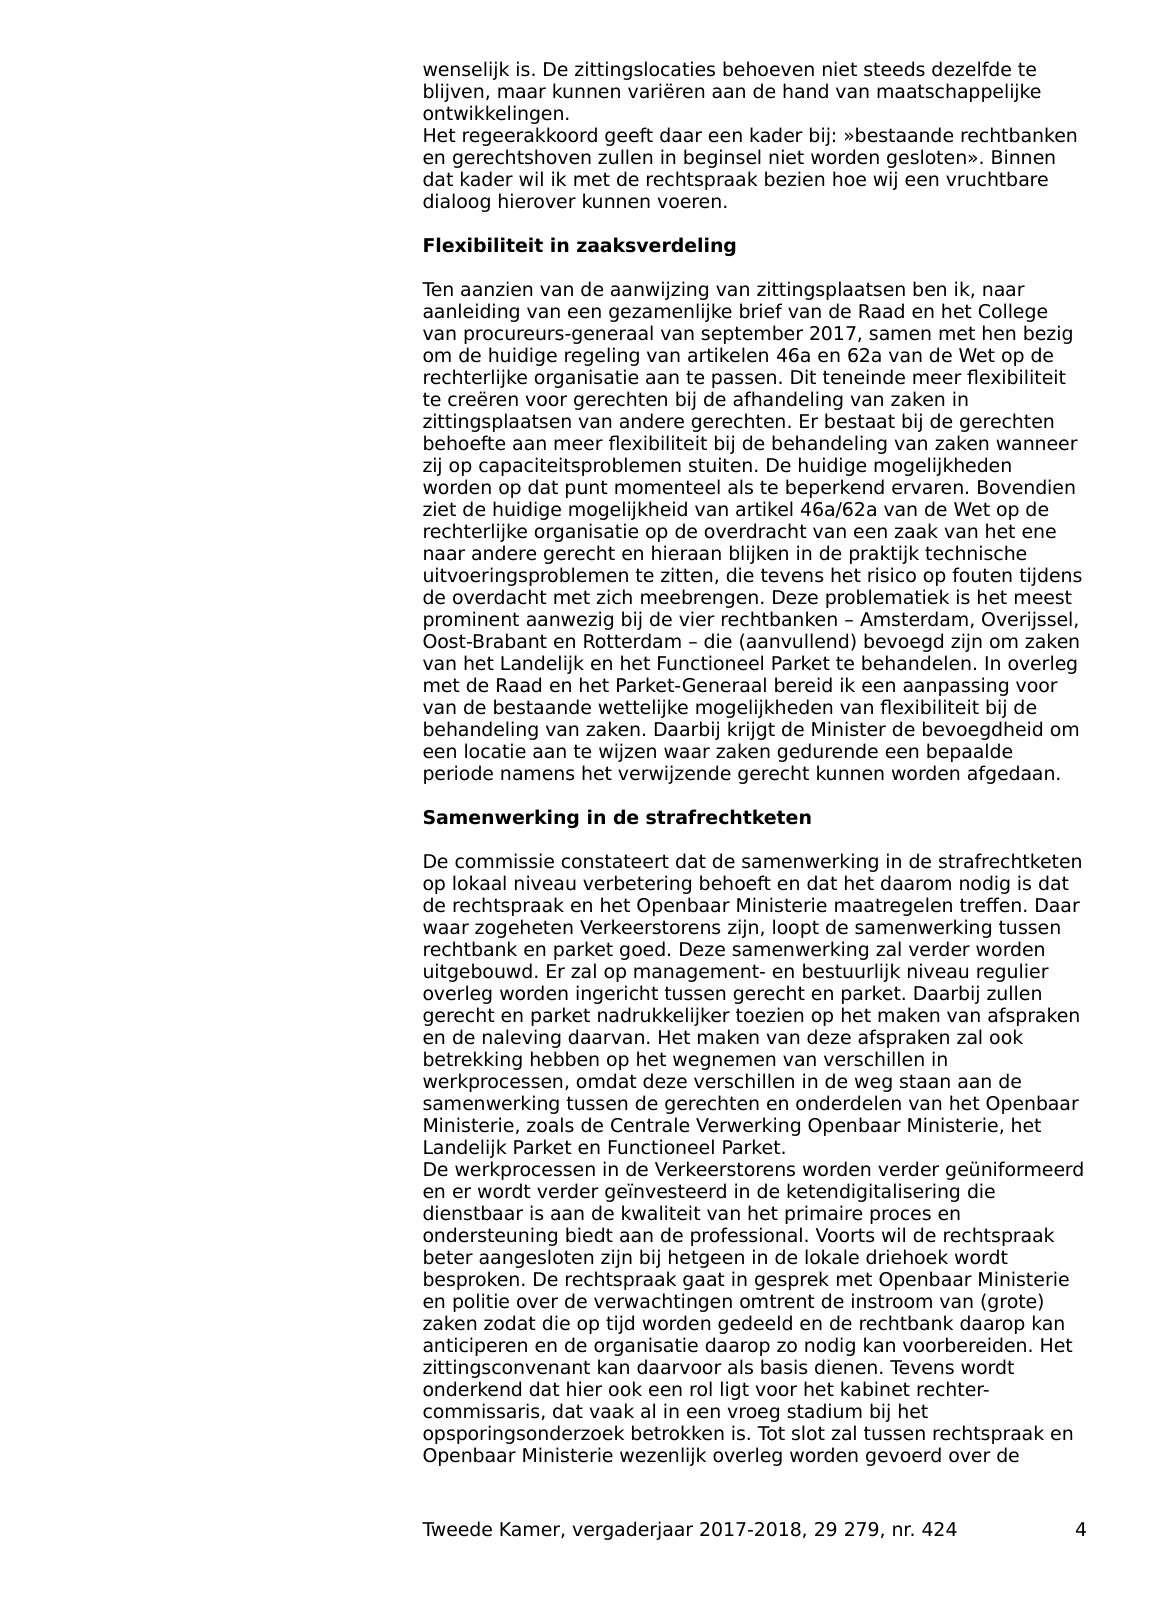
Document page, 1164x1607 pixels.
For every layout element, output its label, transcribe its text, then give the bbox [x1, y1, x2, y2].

text Het regeerakkoord geeft daar een kader bij: »bestaande rechtbanken en gerechtshoven zullen in beginsel niet worden gesloten». Binnen dat kader wil ik met de rechtspraak bezien hoe wij een vruchtbare dialoog hierover kunnen voeren. [422, 125, 1087, 213]
text Ten aanzien van de aanwijzing van zittingsplaatsen ben ik, naar aanleiding van een gezamenlijke brief van de Raad en het College van procureurs-generaal van september 2017, samen met hen bezig om de huidige regeling van artikelen 46a en 62a van de Wet op de rechterlijke organisatie aan te passen. Dit teneinde meer flexibiliteit te creëren voor gerechten bij de afhandeling van zaken in zittingsplaatsen van andere gerechten. Er bestaat bij de gerechten behoefte aan meer flexibiliteit bij de behandeling van zaken wanneer zij op capaciteitsproblemen stuiten. De huidige mogelijkheden worden op dat punt momenteel als te beperkend ervaren. Bovendien ziet de huidige mogelijkheid van artikel 46a/62a van de Wet op de rechterlijke organisatie op de overdracht van een zaak van het ene naar andere gerecht en hieraan blijken in de praktijk technische uitvoeringsproblemen te zitten, die tevens het risico op fouten tijdens de overdacht met zich meebrengen. Deze problematiek is het meest prominent aanwezig bij de vier rechtbanken – Amsterdam, Overijssel, Oost-Brabant en Rotterdam – die (aanvullend) bevoegd zijn om zaken van het Landelijk en het Functioneel Parket te behandelen. In overleg met de Raad en het Parket-Generaal bereid ik een aanpassing voor van de bestaande wettelijke mogelijkheden van flexibiliteit bij de behandeling van zaken. Daarbij krijgt de Minister de bevoegdheid om een locatie aan te wijzen waar zaken gedurende een bepaalde periode namens het verwijzende gerecht kunnen worden afgedaan. [422, 279, 1087, 785]
subtitle Flexibiliteit in zaaksverdeling [422, 235, 1087, 257]
text De commissie constateert dat de samenwerking in de strafrechtketen op lokaal niveau verbetering behoeft en dat het daarom nodig is dat de rechtspraak en het Openbaar Ministerie maatregelen treffen. Daar waar zogeheten Verkeerstorens zijn, loopt de samenwerking tussen rechtbank en parket goed. Deze samenwerking zal verder worden uitgebouwd. Er zal op management- en bestuurlijk niveau regulier overleg worden ingericht tussen gerecht en parket. Daarbij zullen gerecht en parket nadrukkelijker toezien op het maken van afspraken en de naleving daarvan. Het maken van deze afspraken zal ook betrekking hebben op het wegnemen van verschillen in werkprocessen, omdat deze verschillen in de weg staan aan de samenwerking tussen de gerechten en onderdelen van het Openbaar Ministerie, zoals de Centrale Verwerking Openbaar Ministerie, het Landelijk Parket en Functioneel Parket. [422, 851, 1087, 1159]
text wenselijk is. De zittingslocaties behoeven niet steeds dezelfde te blijven, maar kunnen variëren aan de hand van maatschappelijke ontwikkelingen. [422, 59, 1087, 125]
subtitle Samenwerking in de strafrechtketen [422, 807, 1087, 829]
text De werkprocessen in de Verkeerstorens worden verder geüniformeerd en er wordt verder geïnvesteerd in de ketendigitalisering die dienstbaar is aan de kwaliteit van het primaire proces en ondersteuning biedt aan de professional. Voorts wil de rechtspraak beter aangesloten zijn bij hetgeen in de lokale driehoek wordt besproken. De rechtspraak gaat in gesprek met Openbaar Ministerie en politie over de verwachtingen omtrent de instroom van (grote) zaken zodat die op tijd worden gedeeld en de rechtbank daarop kan anticiperen en de organisatie daarop zo nodig kan voorbereiden. Het zittingsconvenant kan daarvoor als basis dienen. Tevens wordt onderkend dat hier ook een rol ligt voor het kabinet rechter-commissaris, dat vaak al in een vroeg stadium bij het opsporingsonderzoek betrokken is. Tot slot zal tussen rechtspraak en Openbaar Ministerie wezenlijk overleg worden gevoerd over de [422, 1159, 1087, 1467]
